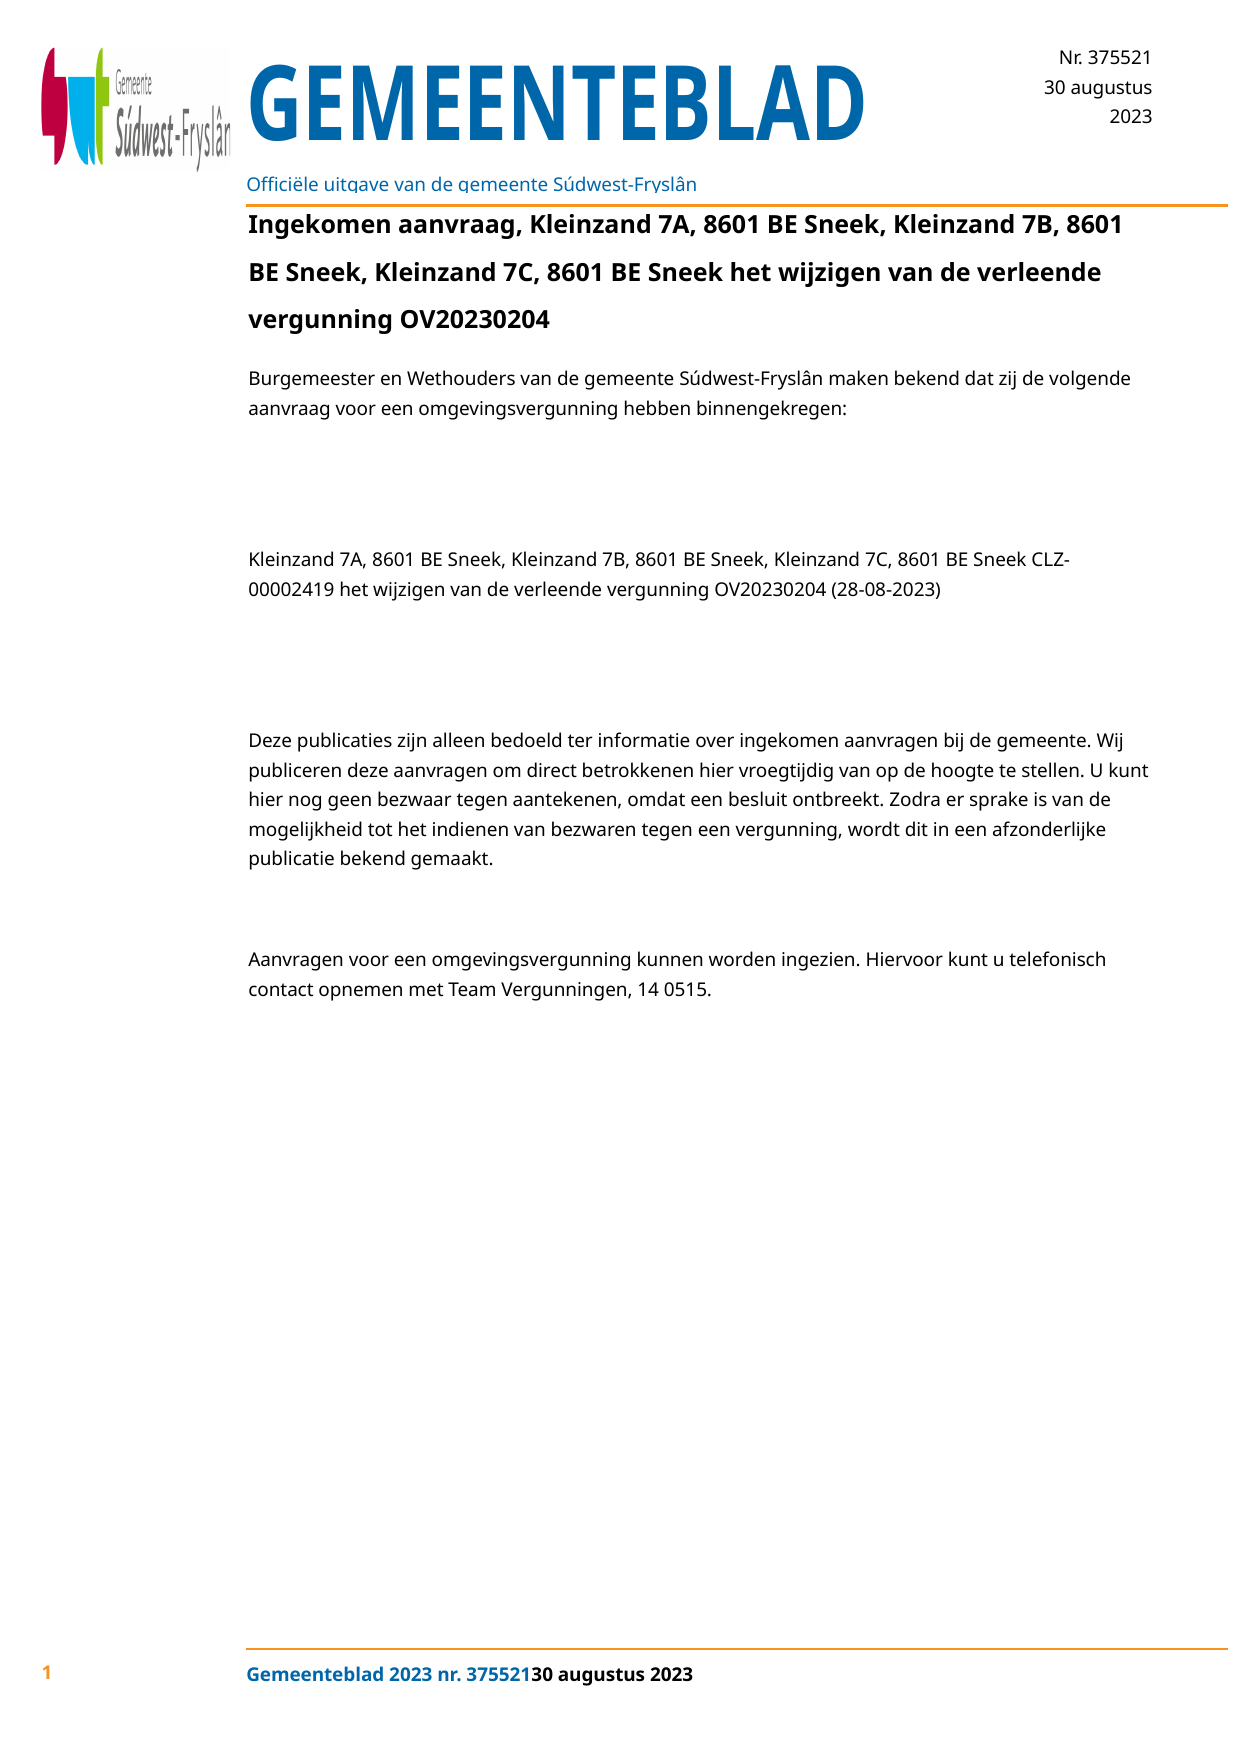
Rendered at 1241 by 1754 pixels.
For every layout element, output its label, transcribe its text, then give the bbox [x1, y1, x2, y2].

text Aanvragen voor een omgevingsvergunning kunnen worden ingezien. Hiervoor kunt u telefonisch contact opnemen met Team Vergunningen, 14 0515. [248, 946, 1152, 1002]
text Deze publicaties zijn alleen bedoeld ter informatie over ingekomen aanvragen bij de gemeente. Wij publiceren deze aanvragen om direct betrokkenen hier vroegtijdig van op de hoogte te stellen. U kunt hier nog geen bezwaar tegen aantekenen, omdat een besluit ontbreekt. Zodra er sprake is van de mogelijkheid tot het indienen van bezwaren tegen een vergunning, wordt dit in een afzonderlijke publicatie bekend gemaakt. [248, 727, 1152, 871]
text Kleinzand 7A, 8601 BE Sneek, Kleinzand 7B, 8601 BE Sneek, Kleinzand 7C, 8601 BE Sneek CLZ-00002419 het wijzigen van de verleende vergunning OV20230204 (28-08-2023) [248, 546, 1152, 602]
text Burgemeester en Wethouders van de gemeente Súdwest-Fryslân maken bekend dat zij de volgende aanvraag voor een omgevingsvergunning hebben binnengekregen: [248, 366, 1152, 421]
picture [41, 47, 231, 172]
text Ingekomen aanvraag, Kleinzand 7A, 8601 BE Sneek, Kleinzand 7B, 8601 BE Sneek, Kleinzand 7C, 8601 BE Sneek het wijzigen van de verleende vergunning OV20230204 [248, 207, 1152, 336]
